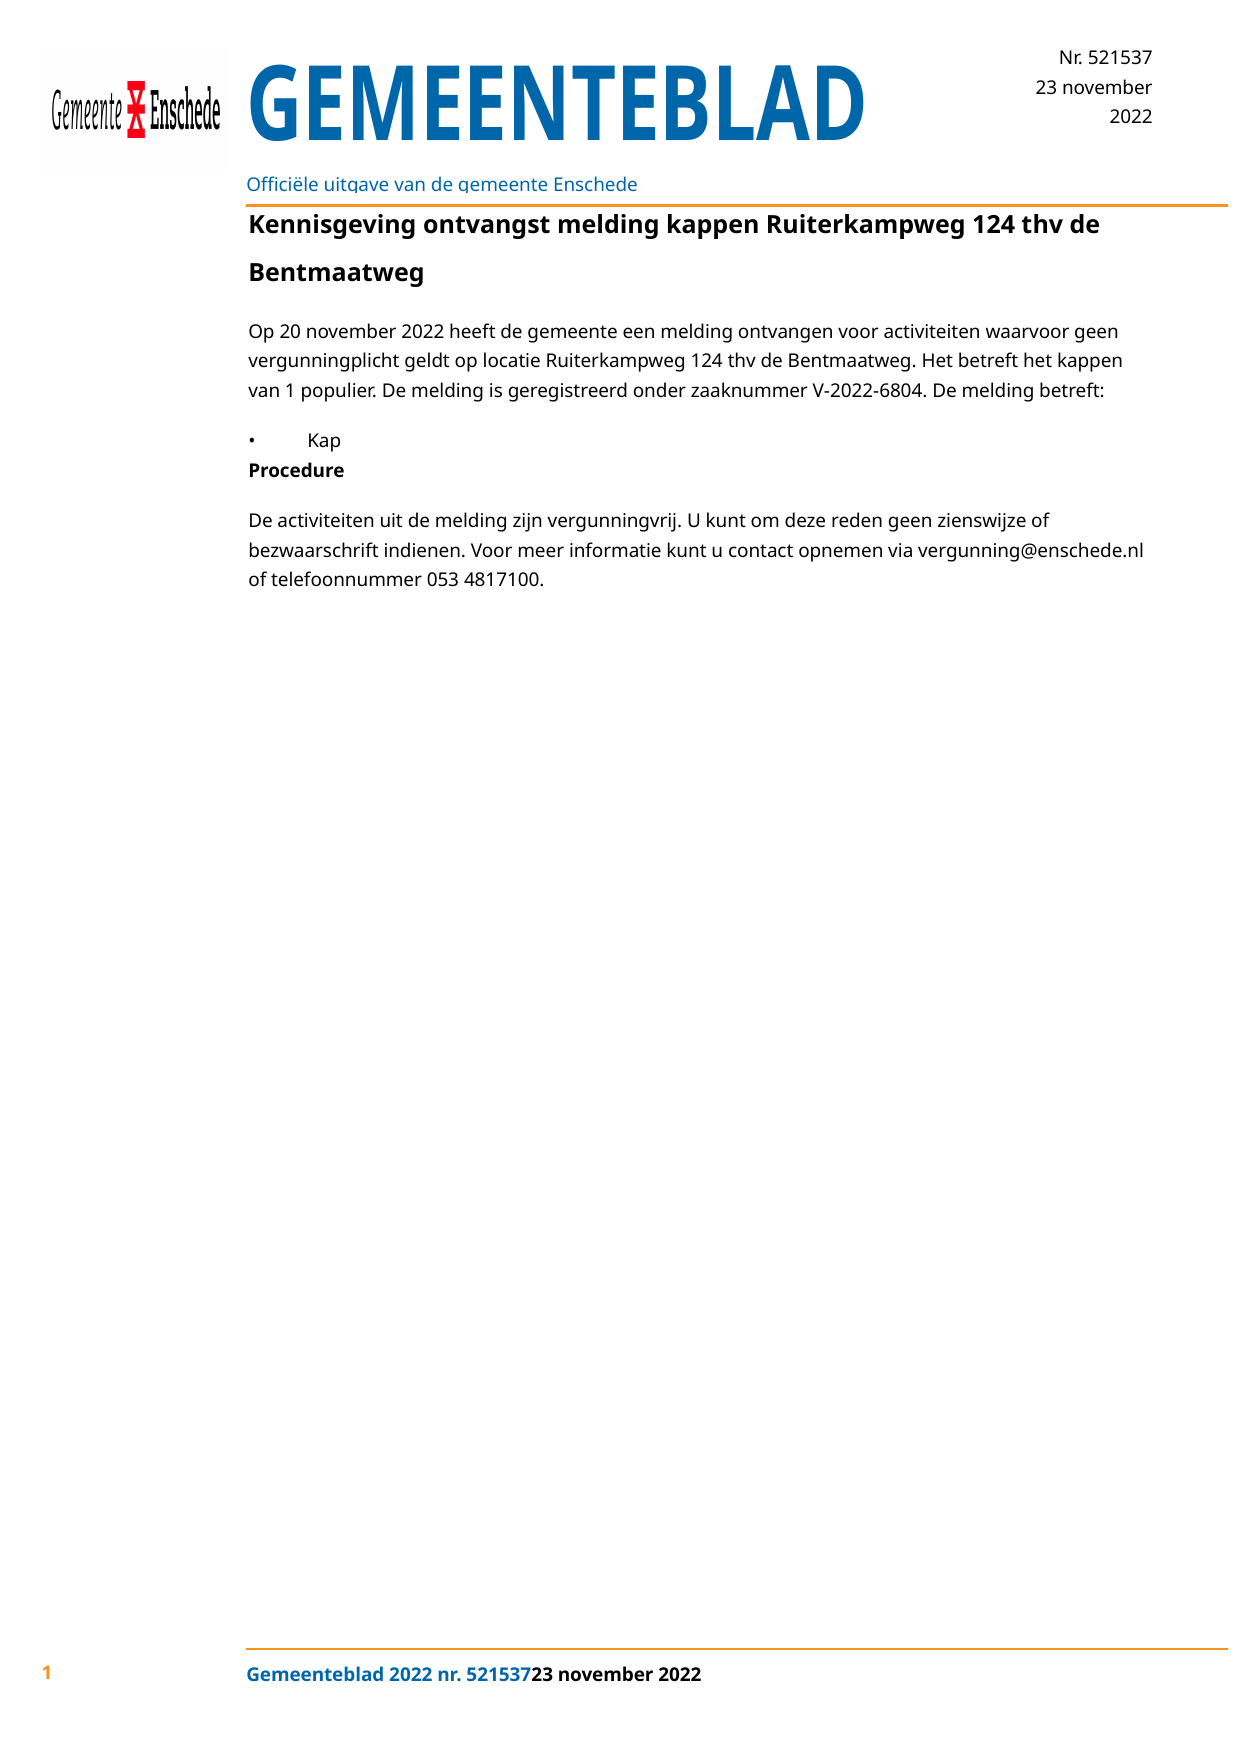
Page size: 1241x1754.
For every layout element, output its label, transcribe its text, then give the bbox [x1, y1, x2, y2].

text Procedure [248, 457, 1152, 483]
text Op 20 november 2022 heeft de gemeente een melding ontvangen voor activiteiten waarvoor geen vergunningplicht geldt op locatie Ruiterkampweg 124 thv de Bentmaatweg. Het betreft het kappen van 1 populier. De melding is geregistreerd onder zaaknummer V-2022-6804. De melding betreft: [248, 318, 1152, 403]
text Kennisgeving ontvangst melding kappen Ruiterkampweg 124 thv de Bentmaatweg [248, 207, 1152, 288]
list Kap [248, 427, 1152, 453]
text De activiteiten uit de melding zijn vergunningvrij. U kunt om deze reden geen zienswijze of bezwaarschrift indienen. Voor meer informatie kunt u contact opnemen via vergunning@enschede.nl of telefoonnummer 053 4817100. [248, 507, 1152, 592]
picture [41, 47, 231, 172]
